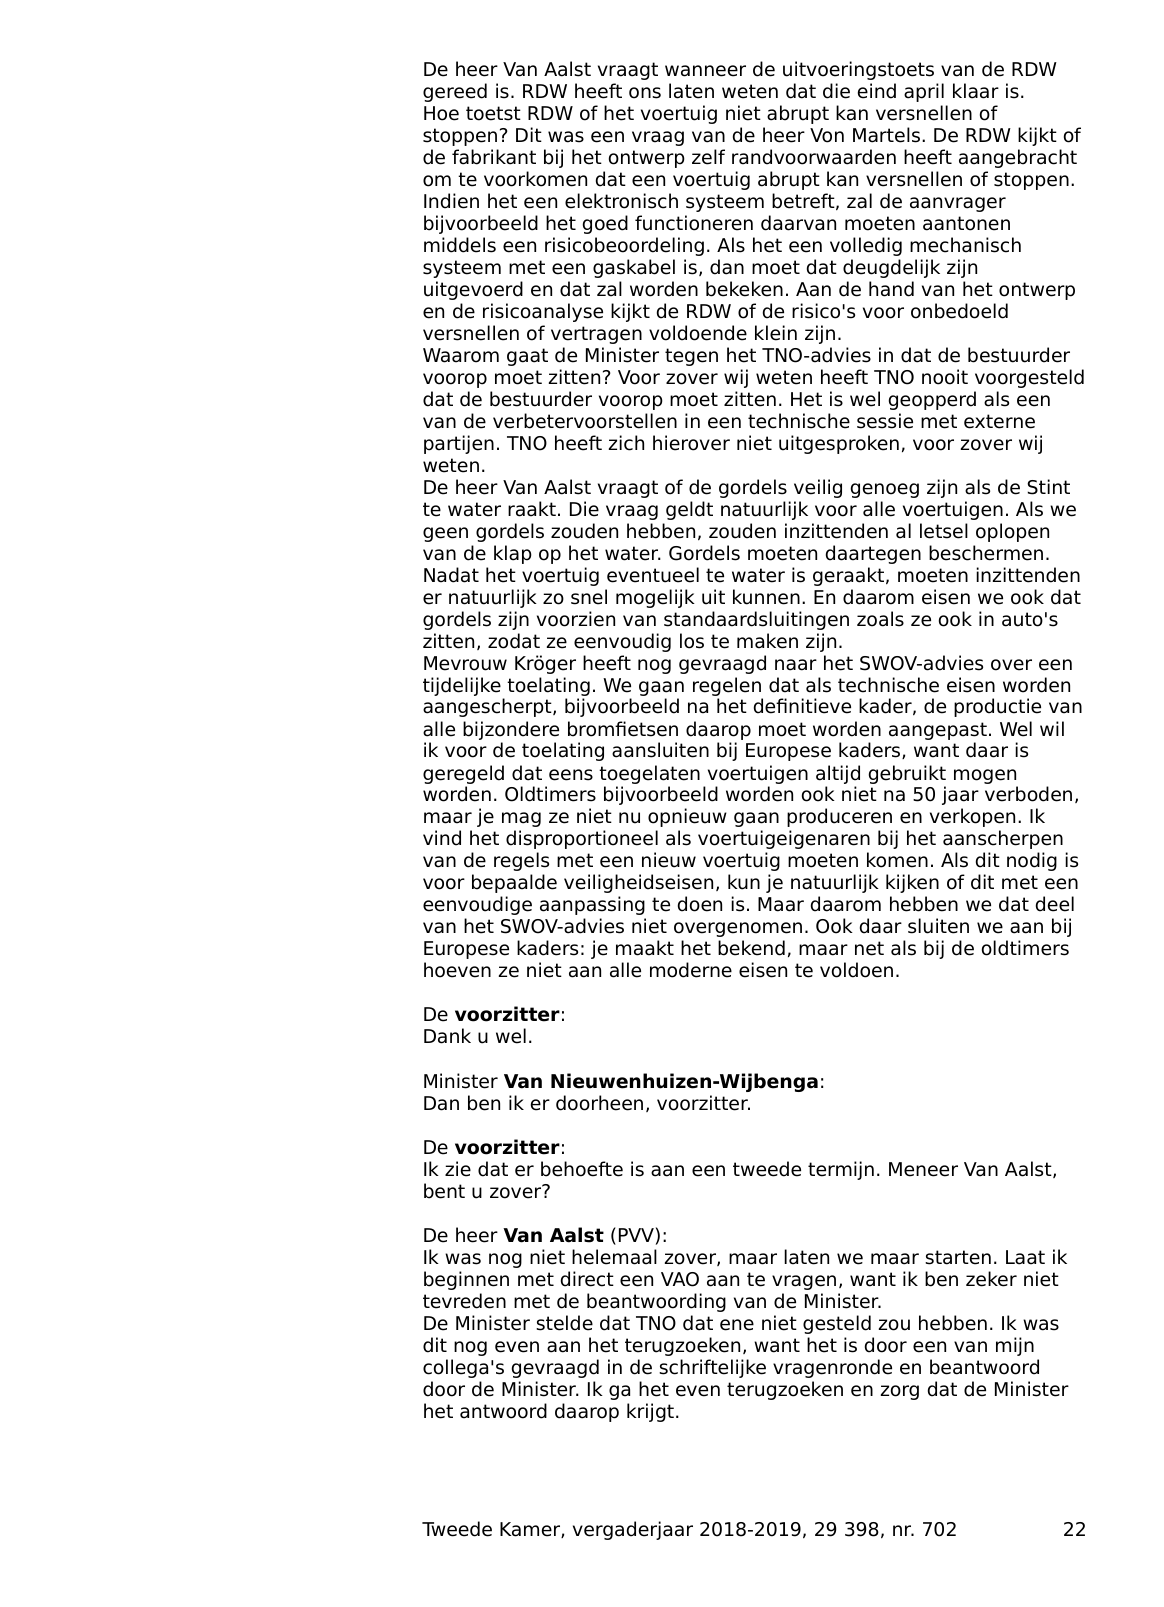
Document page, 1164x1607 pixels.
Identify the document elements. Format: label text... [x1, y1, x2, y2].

text De heer Van Aalst (PVV): [422, 1225, 1087, 1247]
text De heer Van Aalst vraagt of de gordels veilig genoeg zijn als de Stint te water raakt. Die vraag geldt natuurlijk voor alle voertuigen. Als we geen gordels zouden hebben, zouden inzittenden al letsel oplopen van de klap op het water. Gordels moeten daartegen beschermen. Nadat het voertuig eventueel te water is geraakt, moeten inzittenden er natuurlijk zo snel mogelijk uit kunnen. En daarom eisen we ook dat gordels zijn voorzien van standaardsluitingen zoals ze ook in auto's zitten, zodat ze eenvoudig los te maken zijn. [422, 477, 1087, 652]
text Waarom gaat de Minister tegen het TNO-advies in dat de bestuurder voorop moet zitten? Voor zover wij weten heeft TNO nooit voorgesteld dat de bestuurder voorop moet zitten. Het is wel geopperd als een van de verbetervoorstellen in een technische sessie met externe partijen. TNO heeft zich hierover niet uitgesproken, voor zover wij weten. [422, 345, 1087, 477]
text Hoe toetst RDW of het voertuig niet abrupt kan versnellen of stoppen? Dit was een vraag van de heer Von Martels. De RDW kijkt of de fabrikant bij het ontwerp zelf randvoorwaarden heeft aangebracht om te voorkomen dat een voertuig abrupt kan versnellen of stoppen. Indien het een elektronisch systeem betreft, zal de aanvrager bijvoorbeeld het goed functioneren daarvan moeten aantonen middels een risicobeoordeling. Als het een volledig mechanisch systeem met een gaskabel is, dan moet dat deugdelijk zijn uitgevoerd en dat zal worden bekeken. Aan de hand van het ontwerp en de risicoanalyse kijkt de RDW of de risico's voor onbedoeld versnellen of vertragen voldoende klein zijn. [422, 103, 1087, 345]
text De voorzitter: [422, 1137, 1087, 1159]
text Ik was nog niet helemaal zover, maar laten we maar starten. Laat ik beginnen met direct een VAO aan te vragen, want ik ben zeker niet tevreden met de beantwoording van de Minister. [422, 1247, 1087, 1313]
text De Minister stelde dat TNO dat ene niet gesteld zou hebben. Ik was dit nog even aan het terugzoeken, want het is door een van mijn collega's gevraagd in de schriftelijke vragenronde en beantwoord door de Minister. Ik ga het even terugzoeken en zorg dat de Minister het antwoord daarop krijgt. [422, 1313, 1087, 1423]
text De heer Van Aalst vraagt wanneer de uitvoeringstoets van de RDW gereed is. RDW heeft ons laten weten dat die eind april klaar is. [422, 59, 1087, 103]
text Dan ben ik er doorheen, voorzitter. [422, 1092, 1087, 1114]
text Ik zie dat er behoefte is aan een tweede termijn. Meneer Van Aalst, bent u zover? [422, 1159, 1087, 1203]
text Mevrouw Kröger heeft nog gevraagd naar het SWOV-advies over een tijdelijke toelating. We gaan regelen dat als technische eisen worden aangescherpt, bijvoorbeeld na het definitieve kader, de productie van alle bijzondere bromfietsen daarop moet worden aangepast. Wel wil ik voor de toelating aansluiten bij Europese kaders, want daar is geregeld dat eens toegelaten voertuigen altijd gebruikt mogen worden. Oldtimers bijvoorbeeld worden ook niet na 50 jaar verboden, maar je mag ze niet nu opnieuw gaan produceren en verkopen. Ik vind het disproportioneel als voertuigeigenaren bij het aanscherpen van de regels met een nieuw voertuig moeten komen. Als dit nodig is voor bepaalde veiligheidseisen, kun je natuurlijk kijken of dit met een eenvoudige aanpassing te doen is. Maar daarom hebben we dat deel van het SWOV-advies niet overgenomen. Ook daar sluiten we aan bij Europese kaders: je maakt het bekend, maar net als bij de oldtimers hoeven ze niet aan alle moderne eisen te voldoen. [422, 652, 1087, 982]
text Minister Van Nieuwenhuizen-Wijbenga: [422, 1071, 1087, 1092]
text De voorzitter: [422, 1004, 1087, 1026]
text Dank u wel. [422, 1026, 1087, 1048]
